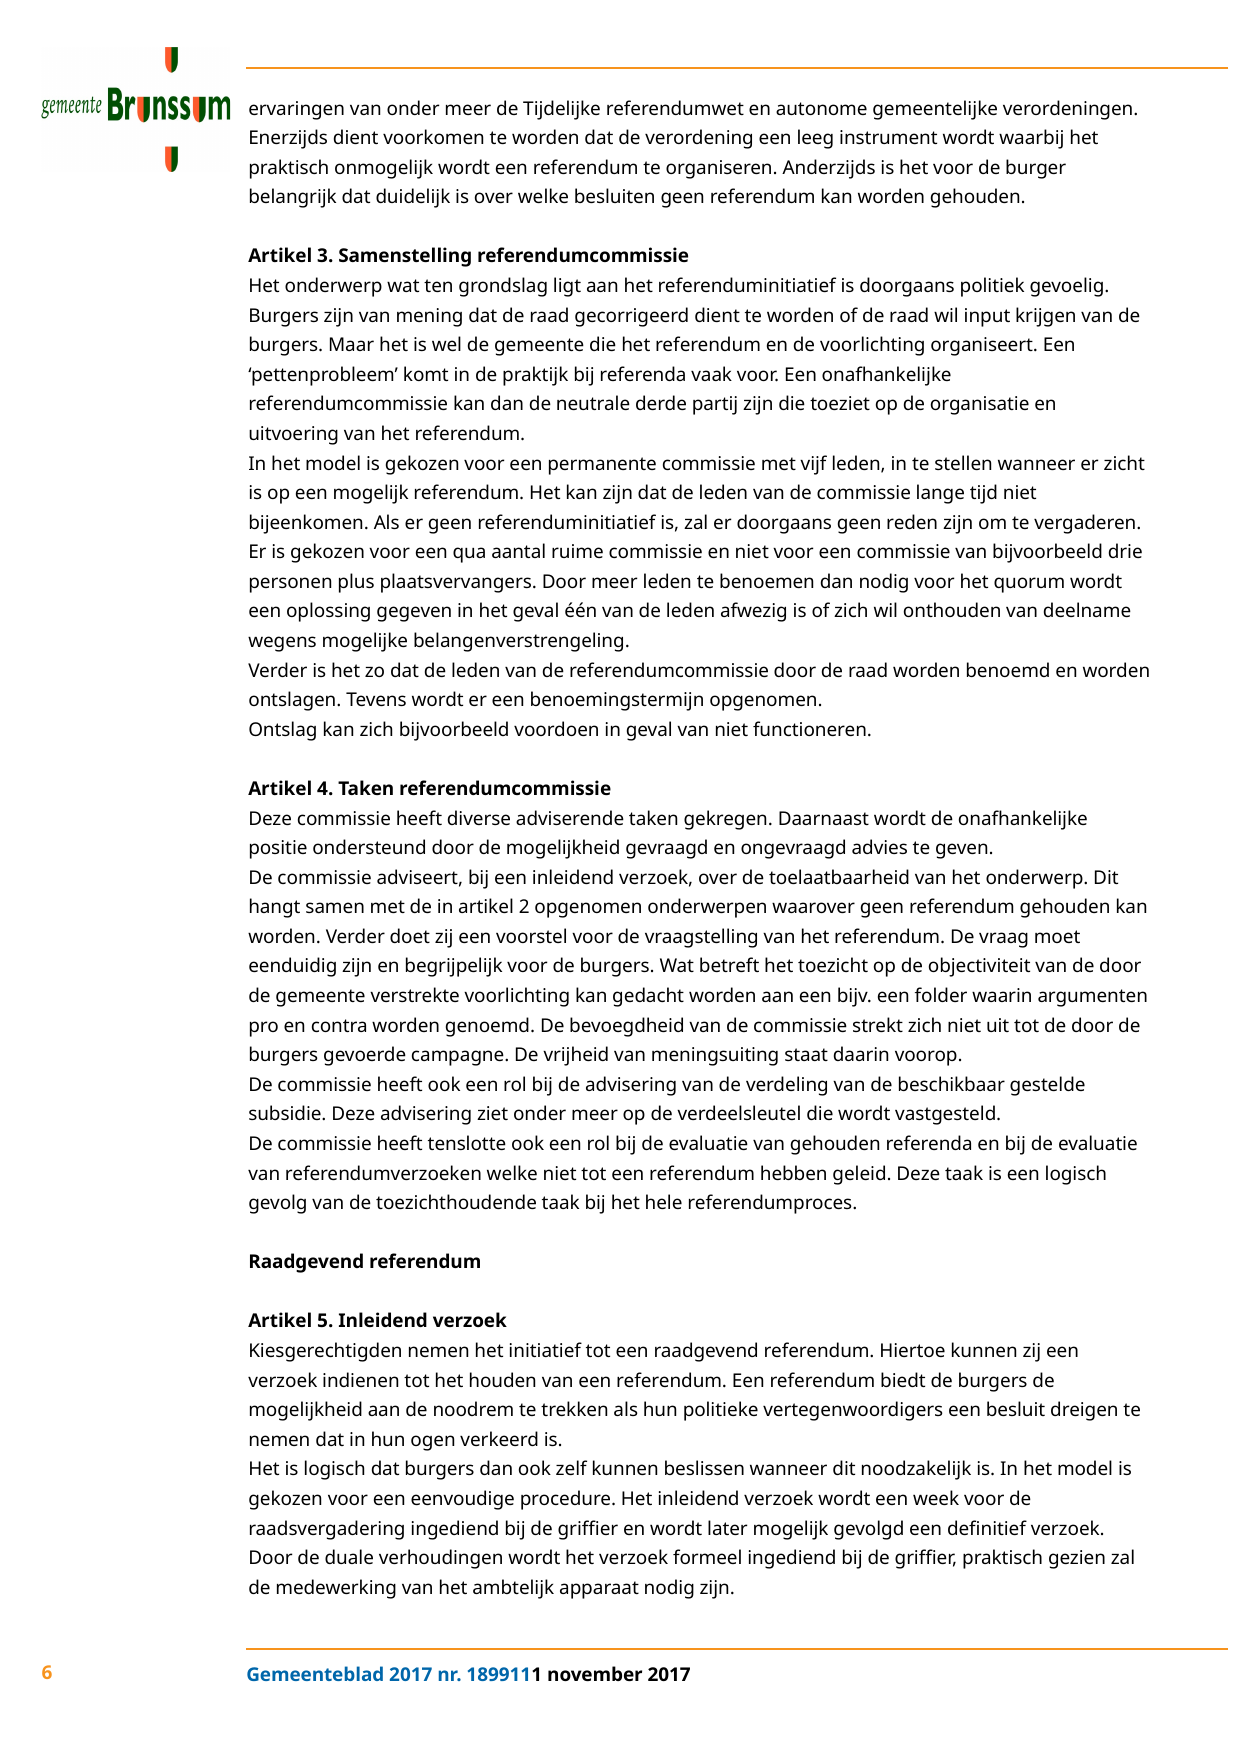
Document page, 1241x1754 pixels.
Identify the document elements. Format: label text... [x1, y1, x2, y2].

text Het onderwerp wat ten grondslag ligt aan het referenduminitiatief is doorgaans politiek gevoelig. Burgers zijn van mening dat de raad gecorrigeerd dient te worden of de raad wil input krijgen van de burgers. Maar het is wel de gemeente die het referendum en de voorlichting organiseert. Een ‘pettenprobleem’ komt in de praktijk bij referenda vaak voor. Een onafhankelijke referendumcommissie kan dan de neutrale derde partij zijn die toeziet op de organisatie en uitvoering van het referendum. [248, 272, 1152, 446]
text In het model is gekozen voor een permanente commissie met vijf leden, in te stellen wanneer er zicht is op een mogelijk referendum. Het kan zijn dat de leden van de commissie lange tijd niet bijeenkomen. Als er geen referenduminitiatief is, zal er doorgaans geen reden zijn om te vergaderen. Er is gekozen voor een qua aantal ruime commissie en niet voor een commissie van bijvoorbeeld drie personen plus plaatsvervangers. Door meer leden te benoemen dan nodig voor het quorum wordt een oplossing gegeven in het geval één van de leden afwezig is of zich wil onthouden van deelname wegens mogelijke belangenverstrengeling. [248, 450, 1152, 653]
text Deze commissie heeft diverse adviserende taken gekregen. Daarnaast wordt de onafhankelijke positie ondersteund door de mogelijkheid gevraagd en ongevraagd advies te geven. [248, 805, 1152, 860]
text Enerzijds dient voorkomen te worden dat de verordening een leeg instrument wordt waarbij het praktisch onmogelijk wordt een referendum te organiseren. Anderzijds is het voor de burger belangrijk dat duidelijk is over welke besluiten geen referendum kan worden gehouden. [248, 124, 1152, 209]
text Artikel 5. Inleidend verzoek [248, 1308, 1152, 1333]
text Verder is het zo dat de leden van de referendumcommissie door de raad worden benoemd en worden ontslagen. Tevens wordt er een benoemingstermijn opgenomen. [248, 657, 1152, 712]
text Raadgevend referendum [248, 1248, 1152, 1274]
text Het is logisch dat burgers dan ook zelf kunnen beslissen wanneer dit noodzakelijk is. In het model is gekozen voor een eenvoudige procedure. Het inleidend verzoek wordt een week voor de raadsvergadering ingediend bij de griffier en wordt later mogelijk gevolgd een definitief verzoek. Door de duale verhoudingen wordt het verzoek formeel ingediend bij de griffier, praktisch gezien zal de medewerking van het ambtelijk apparaat nodig zijn. [248, 1456, 1152, 1600]
text De commissie heeft tenslotte ook een rol bij de evaluatie van gehouden referenda en bij de evaluatie van referendumverzoeken welke niet tot een referendum hebben geleid. Deze taak is een logisch gevolg van de toezichthoudende taak bij het hele referendumproces. [248, 1130, 1152, 1215]
text Artikel 3. Samenstelling referendumcommissie [248, 243, 1152, 268]
text De commissie heeft ook een rol bij de advisering van de verdeling van de beschikbaar gestelde subsidie. Deze advisering ziet onder meer op de verdeelsleutel die wordt vastgesteld. [248, 1071, 1152, 1126]
text Ontslag kan zich bijvoorbeeld voordoen in geval van niet functioneren. [248, 716, 1152, 742]
text Artikel 4. Taken referendumcommissie [248, 775, 1152, 801]
text Kiesgerechtigden nemen het initiatief tot een raadgevend referendum. Hiertoe kunnen zij een verzoek indienen tot het houden van een referendum. Een referendum biedt de burgers de mogelijkheid aan de noodrem te trekken als hun politieke vertegenwoordigers een besluit dreigen te nemen dat in hun ogen verkeerd is. [248, 1337, 1152, 1452]
text De commissie adviseert, bij een inleidend verzoek, over de toelaatbaarheid van het onderwerp. Dit hangt samen met de in artikel 2 opgenomen onderwerpen waarover geen referendum gehouden kan worden. Verder doet zij een voorstel voor de vraagstelling van het referendum. De vraag moet eenduidig zijn en begrijpelijk voor de burgers. Wat betreft het toezicht op de objectiviteit van de door de gemeente verstrekte voorlichting kan gedacht worden aan een bijv. een folder waarin argumenten pro en contra worden genoemd. De bevoegdheid van de commissie strekt zich niet uit tot de door de burgers gevoerde campagne. De vrijheid van meningsuiting staat daarin voorop. [248, 864, 1152, 1067]
text ervaringen van onder meer de Tijdelijke referendumwet en autonome gemeentelijke verordeningen. [248, 95, 1152, 121]
picture [41, 47, 231, 172]
